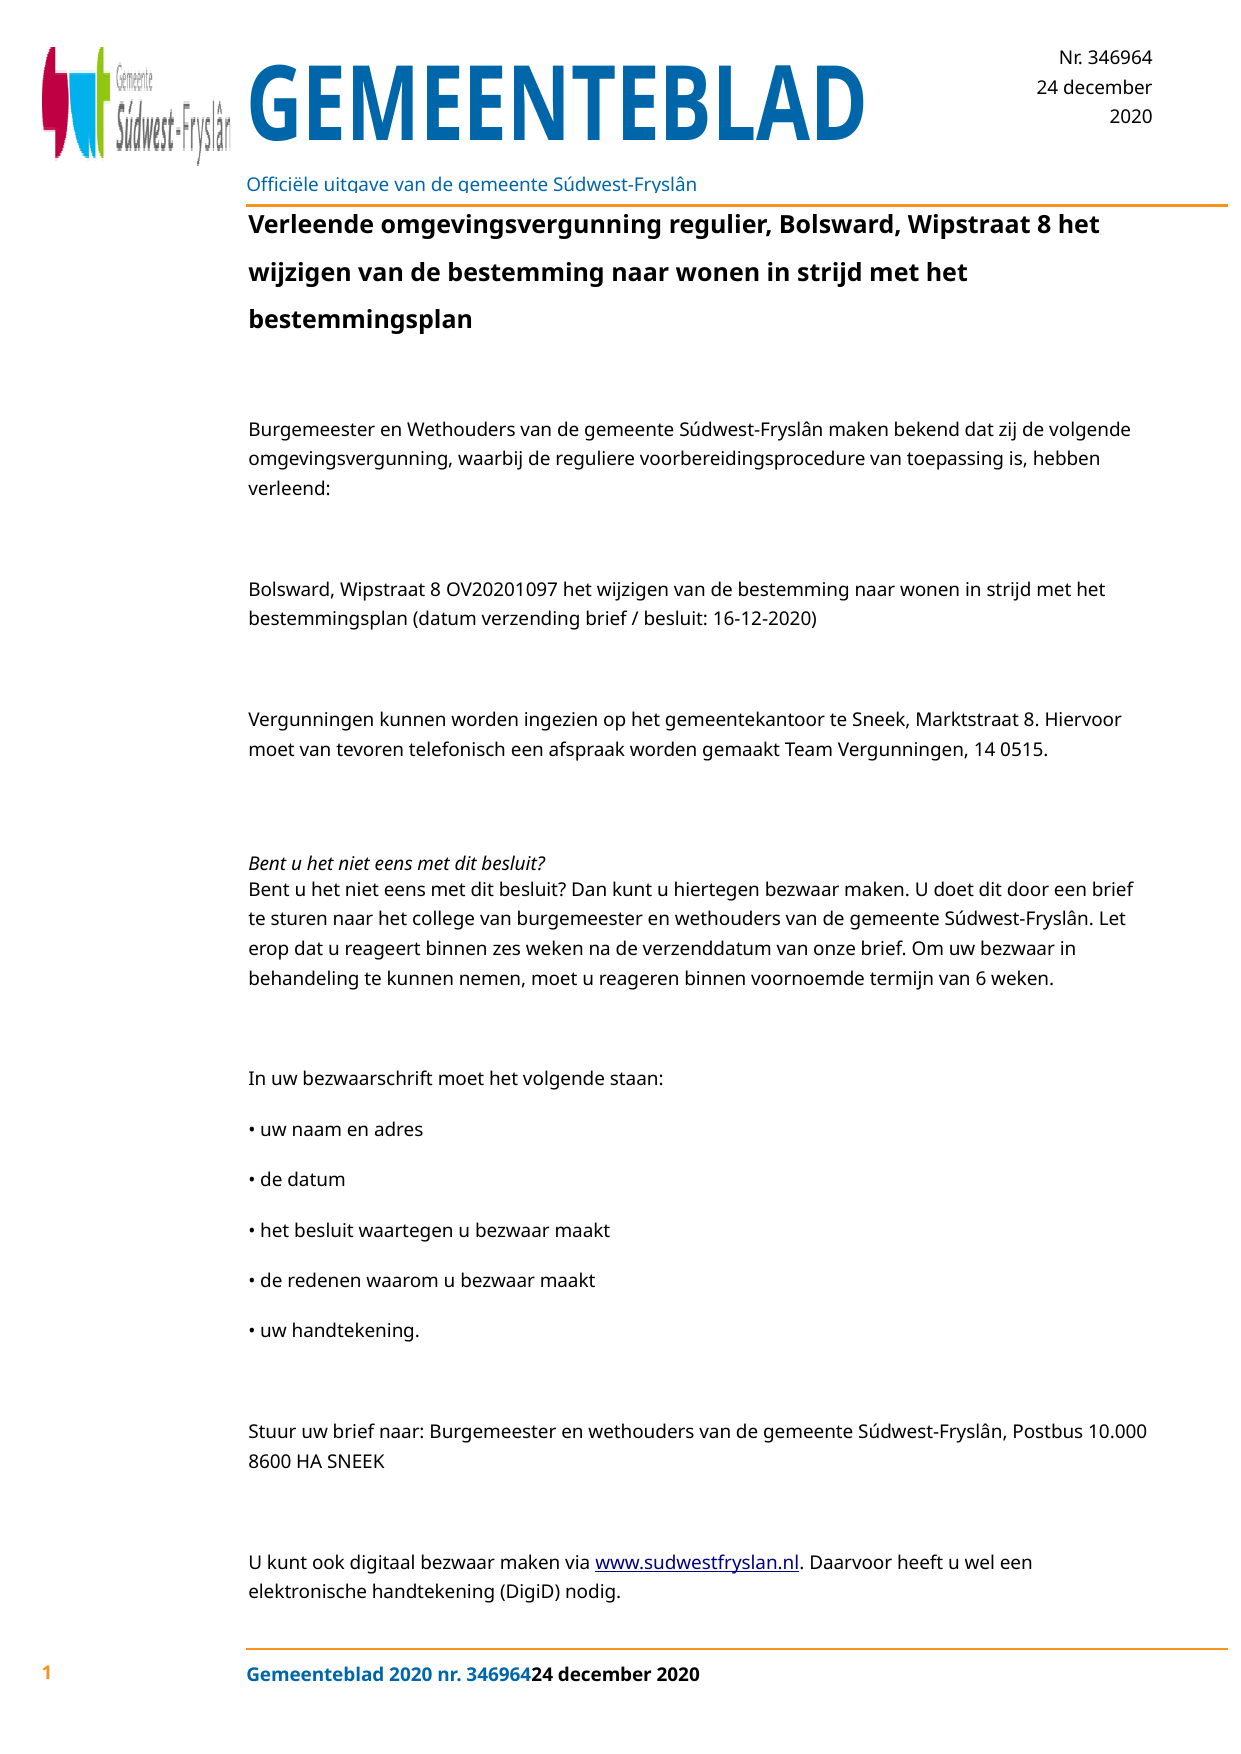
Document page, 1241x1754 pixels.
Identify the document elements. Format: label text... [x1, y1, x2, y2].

text Verleende omgevingsvergunning regulier, Bolsward, Wipstraat 8 het wijzigen van de bestemming naar wonen in strijd met het bestemmingsplan [248, 207, 1152, 336]
text • uw naam en adres [248, 1116, 1152, 1142]
text • de redenen waarom u bezwaar maakt [248, 1267, 1152, 1293]
text U kunt ook digitaal bezwaar maken via www.sudwestfryslan.nl. Daarvoor heeft u wel een elektronische handtekening (DigiD) nodig. [248, 1549, 1152, 1604]
text Burgemeester en Wethouders van de gemeente Súdwest-Fryslân maken bekend dat zij de volgende omgevingsvergunning, waarbij de reguliere voorbereidingsprocedure van toepassing is, hebben verleend: [248, 416, 1152, 501]
text • de datum [248, 1166, 1152, 1192]
text Vergunningen kunnen worden ingezien op het gemeentekantoor te Sneek, Marktstraat 8. Hiervoor moet van tevoren telefonisch een afspraak worden gemaakt Team Vergunningen, 14 0515. [248, 706, 1152, 762]
text Bent u het niet eens met dit besluit? Dan kunt u hiertegen bezwaar maken. U doet dit door een brief te sturen naar het college van burgemeester en wethouders van de gemeente Súdwest-Fryslân. Let erop dat u reageert binnen zes weken na de verzenddatum van onze brief. Om uw bezwaar in behandeling te kunnen nemen, moet u reageren binnen voornoemde termijn van 6 weken. [248, 876, 1152, 991]
text In uw bezwaarschrift moet het volgende staan: [248, 1066, 1152, 1091]
picture [41, 47, 231, 172]
text • het besluit waartegen u bezwaar maakt [248, 1217, 1152, 1243]
text • uw handtekening. [248, 1318, 1152, 1343]
text Bolsward, Wipstraat 8 OV20201097 het wijzigen van de bestemming naar wonen in strijd met het bestemmingsplan (datum verzending brief / besluit: 16-12-2020) [248, 576, 1152, 631]
text Stuur uw brief naar: Burgemeester en wethouders van de gemeente Súdwest-Fryslân, Postbus 10.000 8600 HA SNEEK [248, 1418, 1152, 1474]
text Bent u het niet eens met dit besluit? [248, 850, 1152, 876]
